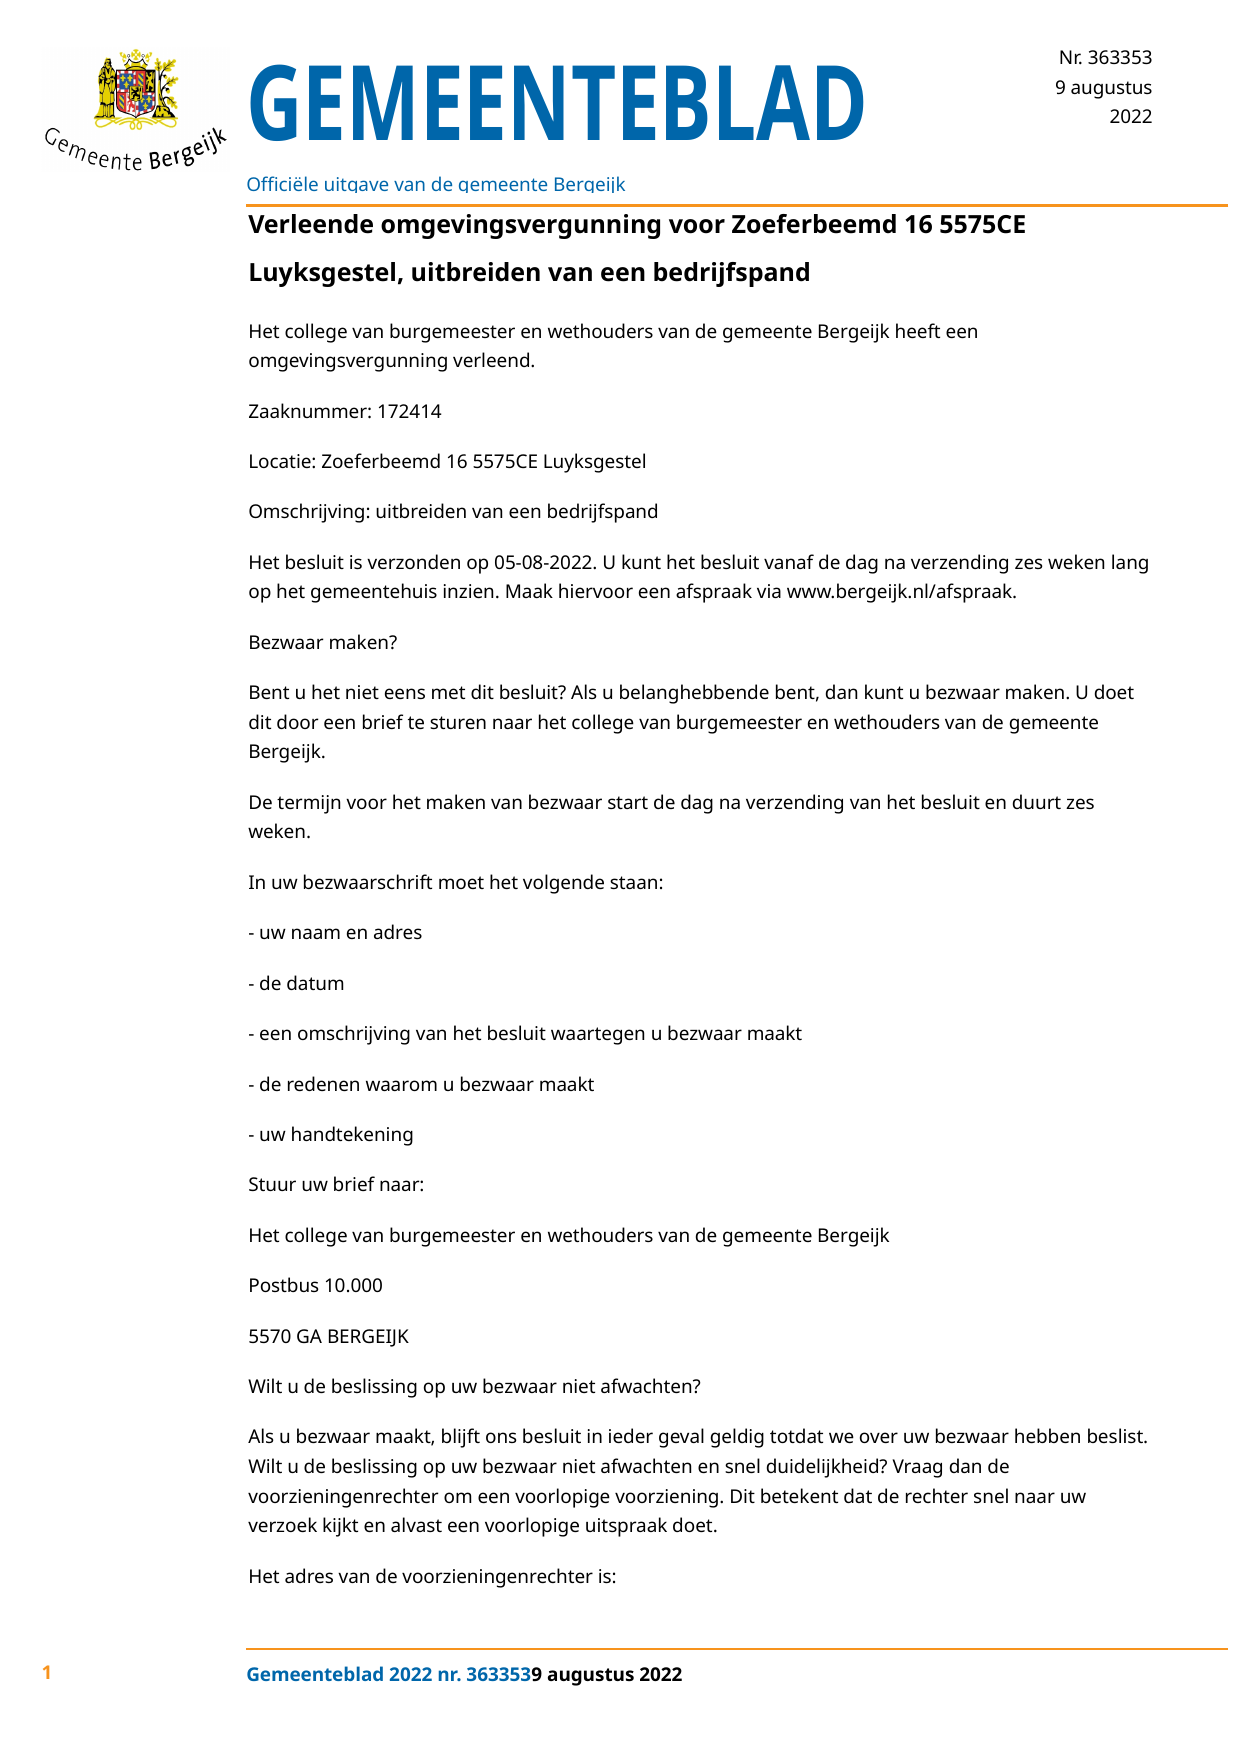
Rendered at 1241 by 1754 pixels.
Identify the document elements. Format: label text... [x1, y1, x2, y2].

text Omschrijving: uitbreiden van een bedrijfspand [248, 499, 1152, 524]
text Locatie: Zoeferbeemd 16 5575CE Luyksgestel [248, 448, 1152, 474]
text 5570 GA BERGEIJK [248, 1323, 1152, 1349]
text Het college van burgemeester en wethouders van de gemeente Bergeijk [248, 1222, 1152, 1248]
text Verleende omgevingsvergunning voor Zoeferbeemd 16 5575CE Luyksgestel, uitbreiden van een bedrijfspand [248, 207, 1152, 288]
text Het college van burgemeester en wethouders van de gemeente Bergeijk heeft een omgevingsvergunning verleend. [248, 318, 1152, 373]
text - een omschrijving van het besluit waartegen u bezwaar maakt [248, 1020, 1152, 1046]
text Bent u het niet eens met dit besluit? Als u belanghebbende bent, dan kunt u bezwaar maken. U doet dit door een brief te sturen naar het college van burgemeester en wethouders van de gemeente Bergeijk. [248, 679, 1152, 764]
text Bezwaar maken? [248, 629, 1152, 655]
text Postbus 10.000 [248, 1272, 1152, 1298]
text In uw bezwaarschrift moet het volgende staan: [248, 869, 1152, 895]
text Als u bezwaar maakt, blijft ons besluit in ieder geval geldig totdat we over uw bezwaar hebben beslist. Wilt u de beslissing op uw bezwaar niet afwachten en snel duidelijkheid? Vraag dan de voorzieningenrechter om een voorlopige voorziening. Dit betekent dat de rechter snel naar uw verzoek kijkt en alvast een voorlopige uitspraak doet. [248, 1424, 1152, 1538]
text Zaaknummer: 172414 [248, 398, 1152, 424]
text - uw naam en adres [248, 919, 1152, 945]
text - de datum [248, 970, 1152, 996]
text Het adres van de voorzieningenrechter is: [248, 1563, 1152, 1589]
text - uw handtekening [248, 1121, 1152, 1147]
text De termijn voor het maken van bezwaar start de dag na verzending van het besluit en duurt zes weken. [248, 789, 1152, 844]
picture [41, 47, 231, 172]
text Stuur uw brief naar: [248, 1172, 1152, 1197]
text Het besluit is verzonden op 05-08-2022. U kunt het besluit vanaf de dag na verzending zes weken lang op het gemeentehuis inzien. Maak hiervoor een afspraak via www.bergeijk.nl/afspraak. [248, 549, 1152, 604]
text Wilt u de beslissing op uw bezwaar niet afwachten? [248, 1373, 1152, 1399]
text - de redenen waarom u bezwaar maakt [248, 1071, 1152, 1097]
